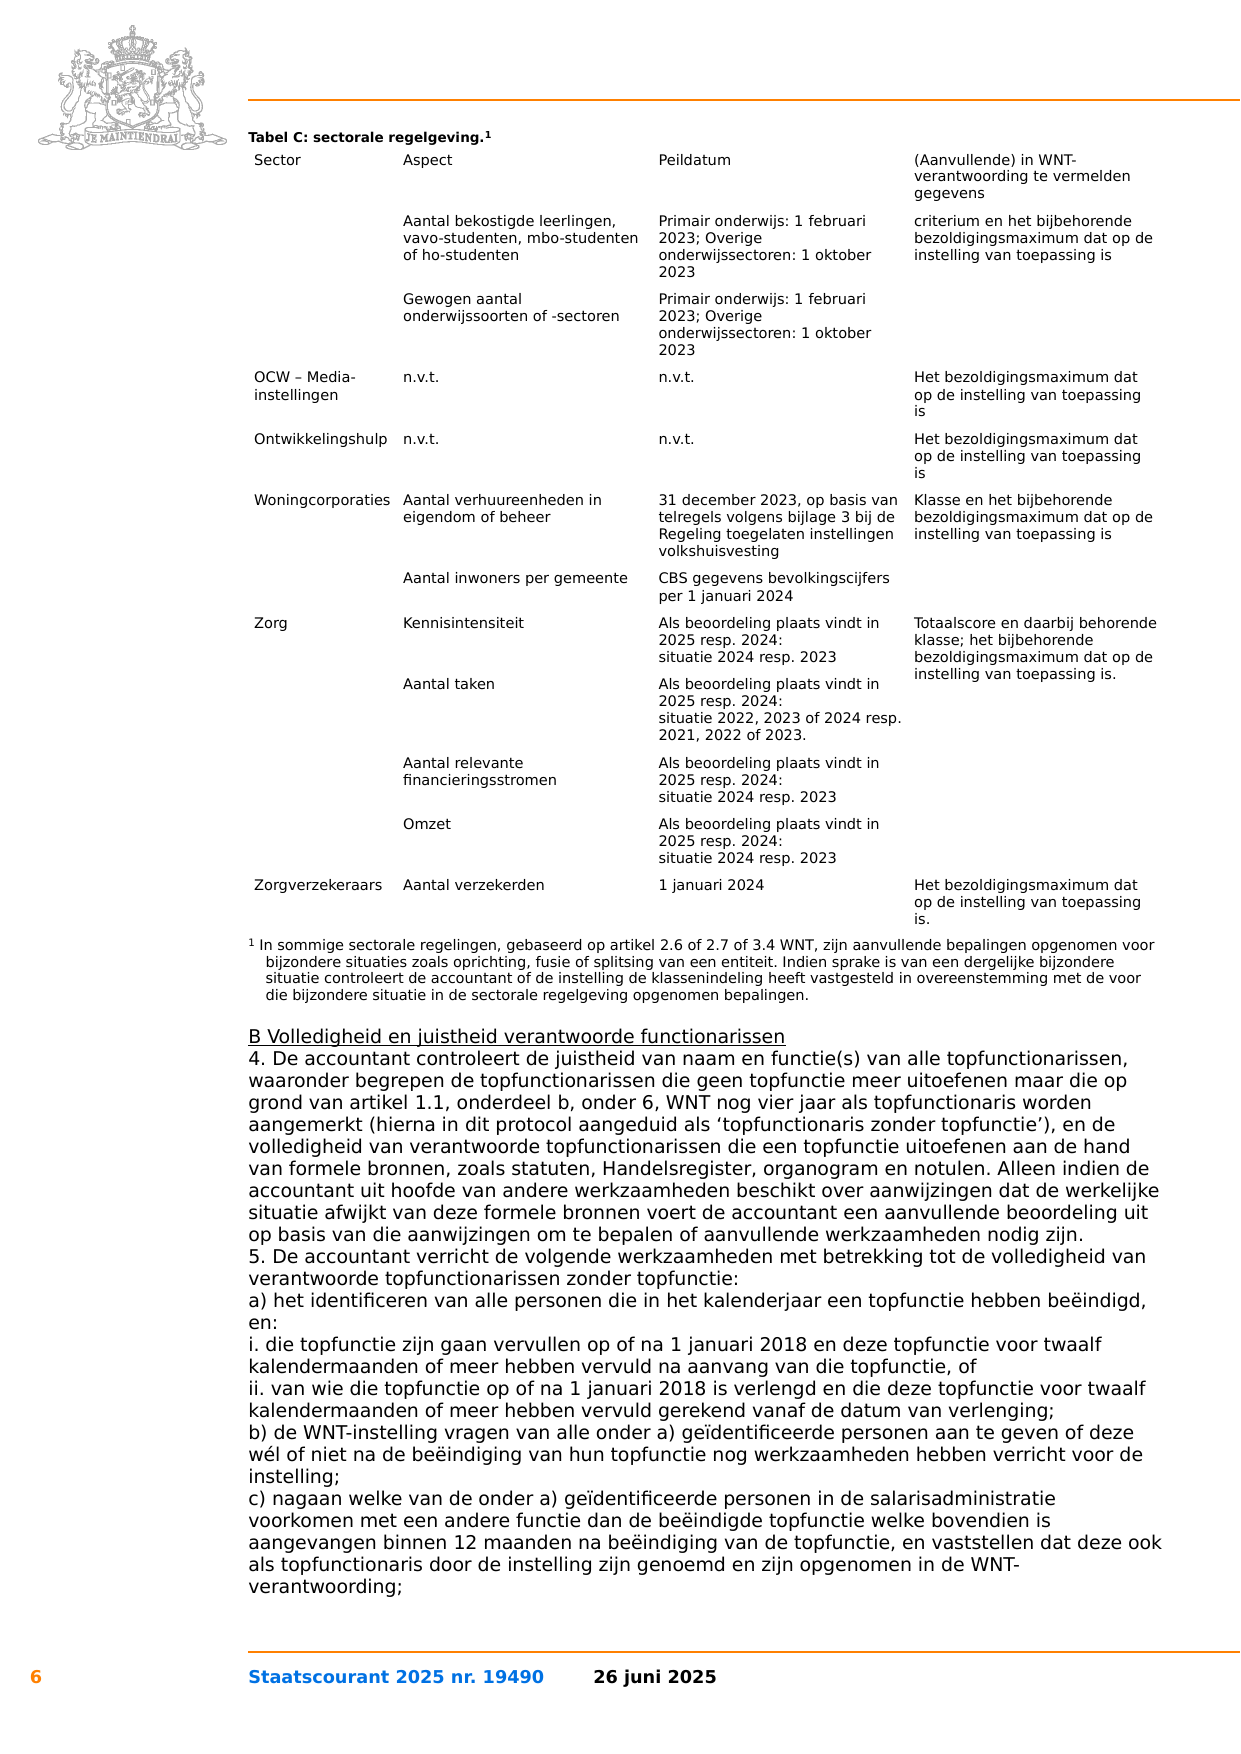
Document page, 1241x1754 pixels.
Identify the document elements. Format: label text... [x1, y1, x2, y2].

table_cell Peildatum [653, 147, 907, 207]
table_cell Kennisintensiteit [398, 610, 652, 670]
table_cell [249, 208, 397, 364]
table_cell Als beoordeling plaats vindt in 2025 resp. 2024: situatie 2024 resp. 2023 [653, 610, 907, 670]
table_cell CBS gegevens bevolkingscijfers per 1 januari 2024 [653, 566, 907, 609]
table_cell Sector [249, 147, 397, 207]
table_cell Zorgverzekeraars [249, 873, 397, 933]
table_cell 1 In sommige sectorale regelingen, gebaseerd op artikel 2.6 of 2.7 of 3.4 WNT, zijn aanvullende bepalingen opgenomen voor bijzondere situaties zoals oprichting, fusie of splitsing van een entiteit. Indien sprake is van een dergelijke bijzondere situatie controleert de accountant of de instelling de klassenindeling heeft vastgesteld in overeenstemming met de voor die bijzondere situatie in de sectorale regelgeving opgenomen bepalingen. [248, 934, 1163, 1004]
text 5. De accountant verricht de volgende werkzaamheden met betrekking tot de volledigheid van verantwoorde topfunctionarissen zonder topfunctie: [248, 1246, 1163, 1290]
table_cell n.v.t. [653, 365, 907, 425]
table_cell (Aanvullende) in WNT-verantwoording te vermelden gegevens [908, 147, 1163, 207]
table_cell Aantal bekostigde leerlingen, vavo-studenten, mbo-studenten of ho-studenten [398, 208, 652, 285]
table_cell Zorg [249, 610, 397, 871]
text ii. van wie die topfunctie op of na 1 januari 2018 is verlengd en die deze topfunctie voor twaalf kalendermaanden of meer hebben vervuld gerekend vanaf de datum van verlenging; [248, 1378, 1163, 1422]
table_cell Primair onderwijs: 1 februari 2023; Overige onderwijssectoren: 1 oktober 2023 [653, 208, 907, 285]
text c) nagaan welke van de onder a) geïdentificeerde personen in de salarisadministratie voorkomen met een andere functie dan de beëindigde topfunctie welke bovendien is aangevangen binnen 12 maanden na beëindiging van de topfunctie, en vaststellen dat deze ook als topfunctionaris door de instelling zijn genoemd en zijn opgenomen in de WNT-verantwoording; [248, 1488, 1163, 1598]
table_cell 31 december 2023, op basis van telregels volgens bijlage 3 bij de Regeling toegelaten instellingen volkshuisvesting [653, 488, 907, 565]
table_cell Aantal inwoners per gemeente [398, 566, 652, 609]
table_cell Aantal verzekerden [398, 873, 652, 933]
table_cell Het bezoldigingsmaximum dat op de instelling van toepassing is [908, 365, 1163, 425]
text 4. De accountant controleert de juistheid van naam en functie(s) van alle topfunctionarissen, waaronder begrepen de topfunctionarissen die geen topfunctie meer uitoefenen maar die op grond van artikel 1.1, onderdeel b, onder 6, WNT nog vier jaar als topfunctionaris worden aangemerkt (hierna in dit protocol aangeduid als ‘topfunctionaris zonder topfunctie’), en de volledigheid van verantwoorde topfunctionarissen die een topfunctie uitoefenen aan de hand van formele bronnen, zoals statuten, Handelsregister, organogram en notulen. Alleen indien de accountant uit hoofde van andere werkzaamheden beschikt over aanwijzingen dat de werkelijke situatie afwijkt van deze formele bronnen voert de accountant een aanvullende beoordeling uit op basis van die aanwijzingen om te bepalen of aanvullende werkzaamheden nodig zijn. [248, 1048, 1163, 1246]
text b) de WNT-instelling vragen van alle onder a) geïdentificeerde personen aan te geven of deze wél of niet na de beëindiging van hun topfunctie nog werkzaamheden hebben verricht voor de instelling; [248, 1422, 1163, 1488]
table_cell n.v.t. [398, 365, 652, 425]
text i. die topfunctie zijn gaan vervullen op of na 1 januari 2018 en deze topfunctie voor twaalf kalendermaanden of meer hebben vervuld na aanvang van die topfunctie, of [248, 1334, 1163, 1378]
table_cell n.v.t. [398, 426, 652, 486]
table_cell Als beoordeling plaats vindt in 2025 resp. 2024: situatie 2024 resp. 2023 [653, 811, 907, 871]
table_cell Aantal verhuureenheden in eigendom of beheer [398, 488, 652, 565]
table_cell Aspect [398, 147, 652, 207]
table_cell Het bezoldigingsmaximum dat op de instelling van toepassing is. [908, 873, 1163, 933]
table_cell Totaalscore en daarbij behorende klasse; het bijbehorende bezoldigingsmaximum dat op de instelling van toepassing is. [908, 610, 1163, 871]
table_cell Aantal taken [398, 671, 652, 749]
table_cell Als beoordeling plaats vindt in 2025 resp. 2024: situatie 2024 resp. 2023 [653, 750, 907, 810]
table_cell Primair onderwijs: 1 februari 2023; Overige onderwijssectoren: 1 oktober 2023 [653, 286, 907, 364]
table_cell Aantal relevante financieringsstromen [398, 750, 652, 810]
table_cell Woningcorporaties [249, 488, 397, 609]
table_cell Ontwikkelingshulp [249, 426, 397, 486]
table_cell n.v.t. [653, 426, 907, 486]
table_cell OCW – Media-instellingen [249, 365, 397, 425]
table_cell Omzet [398, 811, 652, 871]
text a) het identificeren van alle personen die in het kalenderjaar een topfunctie hebben beëindigd, en: [248, 1290, 1163, 1334]
table_cell 1 januari 2024 [653, 873, 907, 933]
table_cell Gewogen aantal onderwijssoorten of -sectoren [398, 286, 652, 364]
picture [38, 25, 227, 150]
table_header Tabel C: sectorale regelgeving.1 [248, 130, 1163, 146]
table_cell Het bezoldigingsmaximum dat op de instelling van toepassing is [908, 426, 1163, 486]
subtitle B Volledigheid en juistheid verantwoorde functionarissen [248, 1026, 1163, 1048]
table_cell Als beoordeling plaats vindt in 2025 resp. 2024: situatie 2022, 2023 of 2024 resp. 2021, 2022 of 2023. [653, 671, 907, 749]
table_cell criterium en het bijbehorende bezoldigingsmaximum dat op de instelling van toepassing is [908, 208, 1163, 364]
table_cell Klasse en het bijbehorende bezoldigingsmaximum dat op de instelling van toepassing is [908, 488, 1163, 609]
